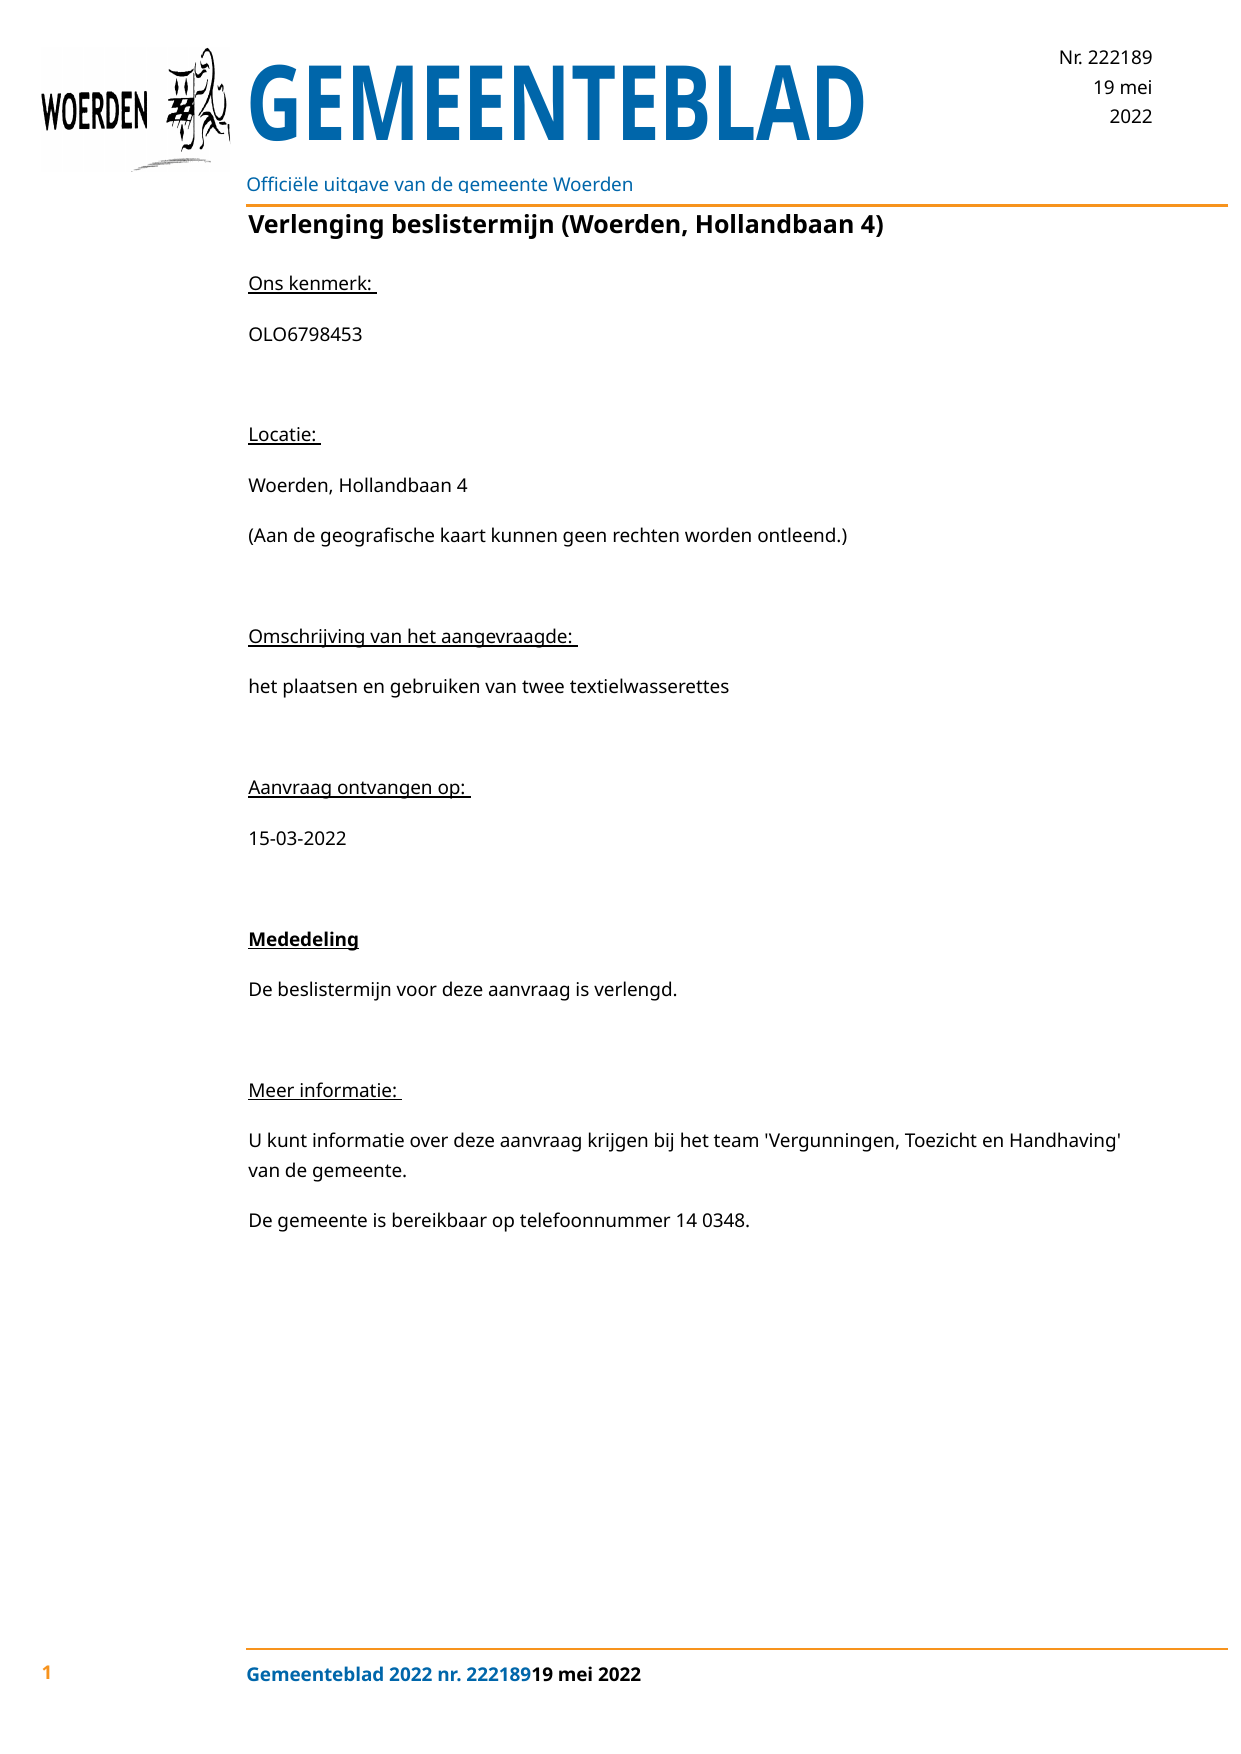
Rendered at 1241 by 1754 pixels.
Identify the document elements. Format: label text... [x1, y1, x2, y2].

text Mededeling [248, 926, 1152, 951]
text Verlenging beslistermijn (Woerden, Hollandbaan 4) [248, 207, 1152, 241]
text 15-03-2022 [248, 825, 1152, 851]
text Omschrijving van het aangevraagde: [248, 623, 1152, 649]
picture [41, 47, 231, 172]
text De gemeente is bereikbaar op telefoonnummer 14 0348. [248, 1207, 1152, 1233]
text Aanvraag ontvangen op: [248, 774, 1152, 800]
text Locatie: [248, 422, 1152, 447]
text U kunt informatie over deze aanvraag krijgen bij het team 'Vergunningen, Toezicht en Handhaving' van de gemeente. [248, 1127, 1152, 1183]
text Woerden, Hollandbaan 4 [248, 472, 1152, 498]
text De beslistermijn voor deze aanvraag is verlengd. [248, 976, 1152, 1002]
text (Aan de geografische kaart kunnen geen rechten worden ontleend.) [248, 522, 1152, 548]
text OLO6798453 [248, 321, 1152, 346]
text Ons kenmerk: [248, 270, 1152, 296]
text het plaatsen en gebruiken van twee textielwasserettes [248, 674, 1152, 699]
text Meer informatie: [248, 1077, 1152, 1103]
